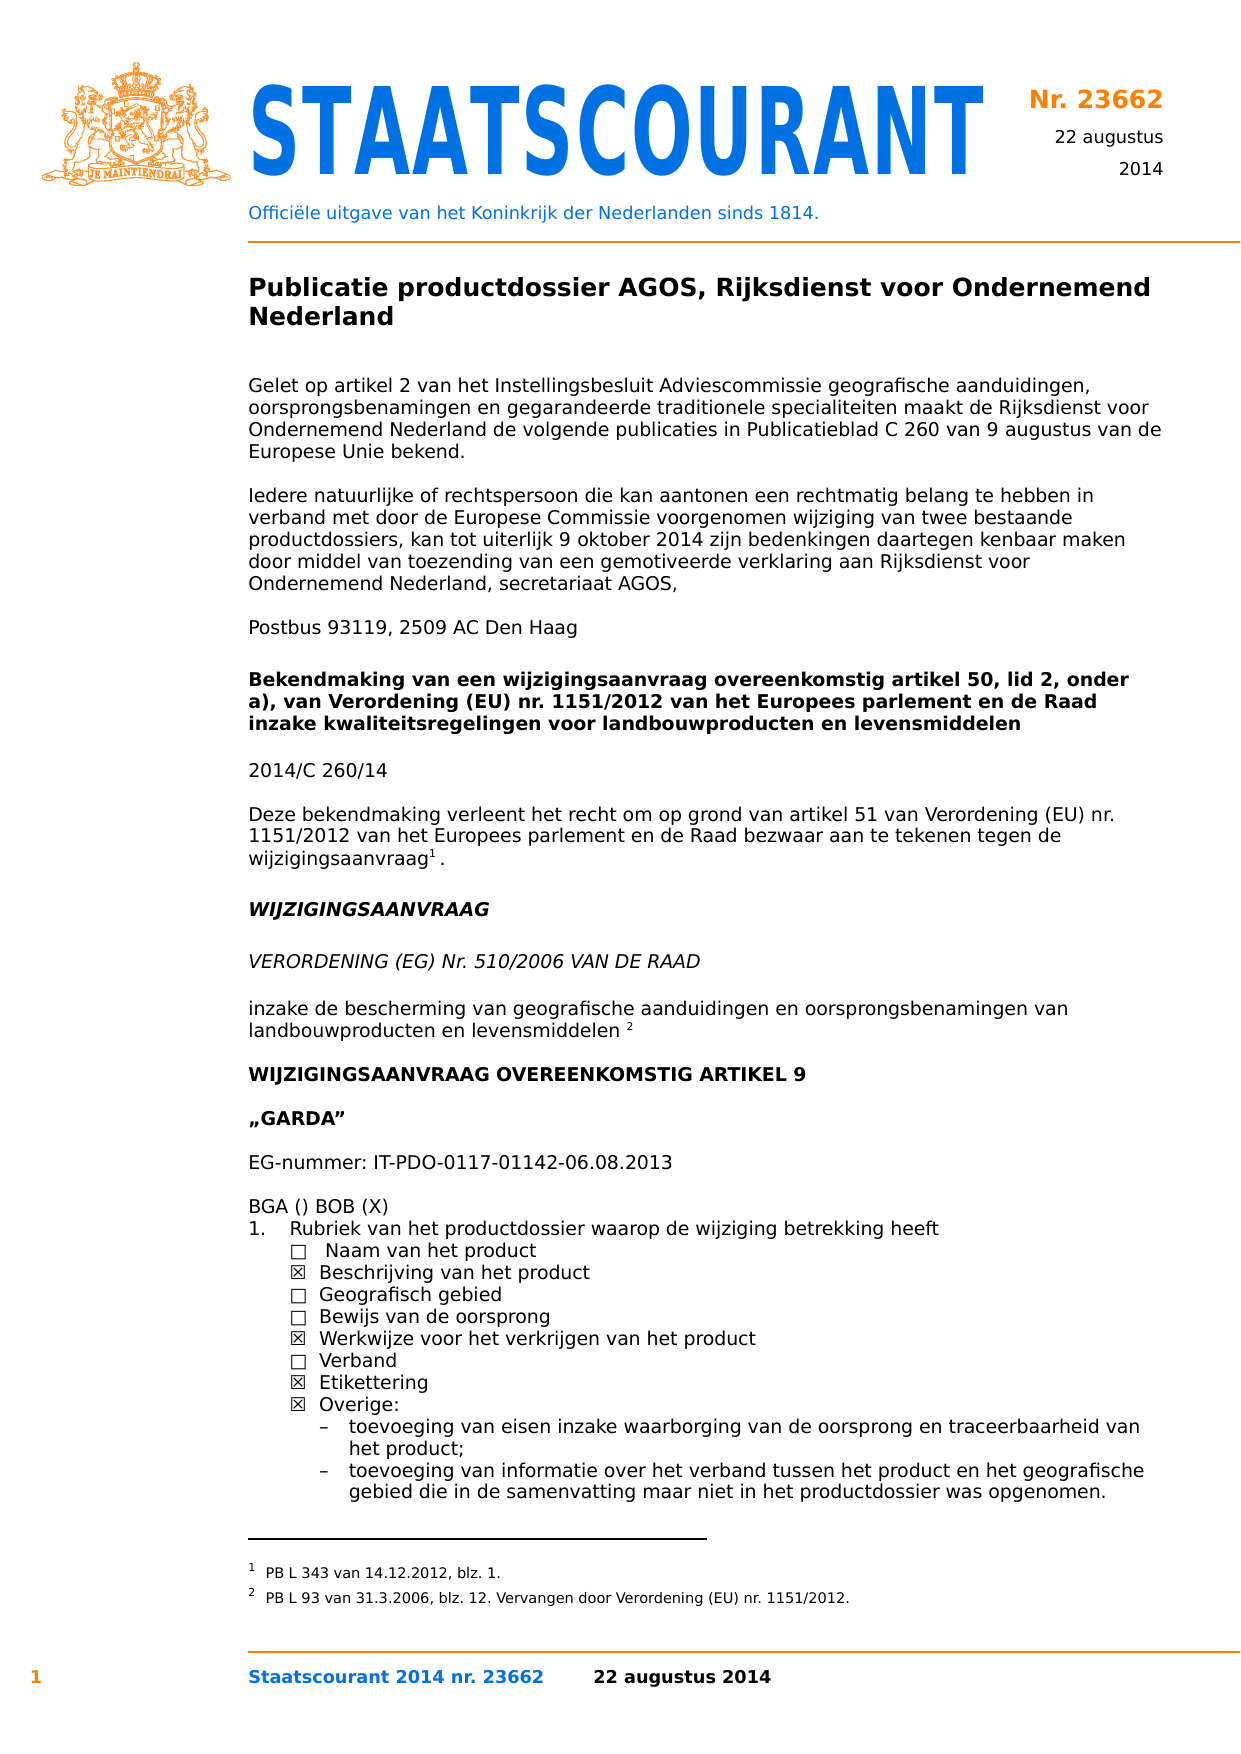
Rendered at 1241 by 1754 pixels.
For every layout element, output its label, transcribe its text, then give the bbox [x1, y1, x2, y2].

text BGA () BOB (X) [248, 1196, 1163, 1218]
subtitle Bekendmaking van een wijzigingsaanvraag overeenkomstig artikel 50, lid 2, onder a), van Verordening (EU) nr. 1151/2012 van het Europees parlement en de Raad inzake kwaliteitsregelingen voor landbouwproducten en levensmiddelen [248, 669, 1163, 734]
table_header STAATSCOURANT [248, 62, 998, 203]
table_cell 2014 [998, 153, 1240, 203]
text inzake de bescherming van geografische aanduidingen en oorsprongsbenamingen van landbouwproducten en levensmiddelen [248, 998, 1163, 1042]
table_cell 22 augustus [998, 121, 1240, 153]
text Deze bekendmaking verleent het recht om op grond van artikel 51 van Verordening (EU) nr. 1151/2012 van het Europees parlement en de Raad bezwaar aan te tekenen tegen de wijzigingsaanvraag. [248, 803, 1163, 869]
text ☒ Overige: [289, 1393, 1163, 1416]
table_cell Officiële uitgave van het Koninkrijk der Nederlanden sinds 1814. [248, 203, 1240, 241]
text □ Naam van het product [289, 1240, 1163, 1262]
table_header Nr. 23662 [998, 62, 1240, 121]
text PB L 343 van 14.12.2012, blz. 1. [248, 1561, 1163, 1583]
text Postbus 93119, 2509 AC Den Haag [248, 617, 1163, 639]
text □ Verband [289, 1349, 1163, 1372]
table_header [25, 62, 248, 241]
text 1. Rubriek van het productdossier waarop de wijziging betrekking heeft [248, 1218, 1163, 1240]
text □ Bewijs van de oorsprong [289, 1306, 1163, 1328]
text Iedere natuurlijke of rechtspersoon die kan aantonen een rechtmatig belang te hebben in verband met door de Europese Commissie voorgenomen wijziging van twee bestaande productdossiers, kan tot uiterlijk 9 oktober 2014 zijn bedenkingen daartegen kenbaar maken door middel van toezending van een gemotiveerde verklaring aan Rijksdienst voor Ondernemend Nederland, secretariaat AGOS, [248, 485, 1163, 595]
text □ Geografisch gebied [289, 1284, 1163, 1306]
subtitle Publicatie productdossier AGOS, Rijksdienst voor Ondernemend Nederland [248, 273, 1163, 331]
text EG-nummer: IT-PDO-0117-01142-06.08.2013 [248, 1152, 1163, 1174]
text – toevoeging van eisen inzake waarborging van de oorsprong en traceerbaarheid van het product; [319, 1416, 1163, 1459]
subtitle VERORDENING (EG) Nr. 510/2006 VAN DE RAAD [248, 951, 1163, 973]
text – toevoeging van informatie over het verband tussen het product en het geografische gebied die in de samenvatting maar niet in het productdossier was opgenomen. [319, 1459, 1163, 1503]
text ☒ Werkwijze voor het verkrijgen van het product [289, 1328, 1163, 1349]
text „GARDA” [248, 1108, 1163, 1130]
text WIJZIGINGSAANVRAAG OVEREENKOMSTIG ARTIKEL 9 [248, 1064, 1163, 1086]
text Gelet op artikel 2 van het Instellingsbesluit Adviescommissie geografische aanduidingen, oorsprongsbenamingen en gegarandeerde traditionele specialiteiten maakt de Rijksdienst voor Ondernemend Nederland de volgende publicaties in Publicatieblad C 260 van 9 augustus van de Europese Unie bekend. [248, 375, 1163, 463]
text 2014/C 260/14 [248, 759, 1163, 782]
subtitle WIJZIGINGSAANVRAAG [248, 899, 1163, 921]
text ☒ Etikettering [289, 1372, 1163, 1393]
text ☒ Beschrijving van het product [289, 1262, 1163, 1284]
picture [41, 62, 231, 186]
text PB L 93 van 31.3.2006, blz. 12. Vervangen door Verordening (EU) nr. 1151/2012. [248, 1586, 1163, 1608]
